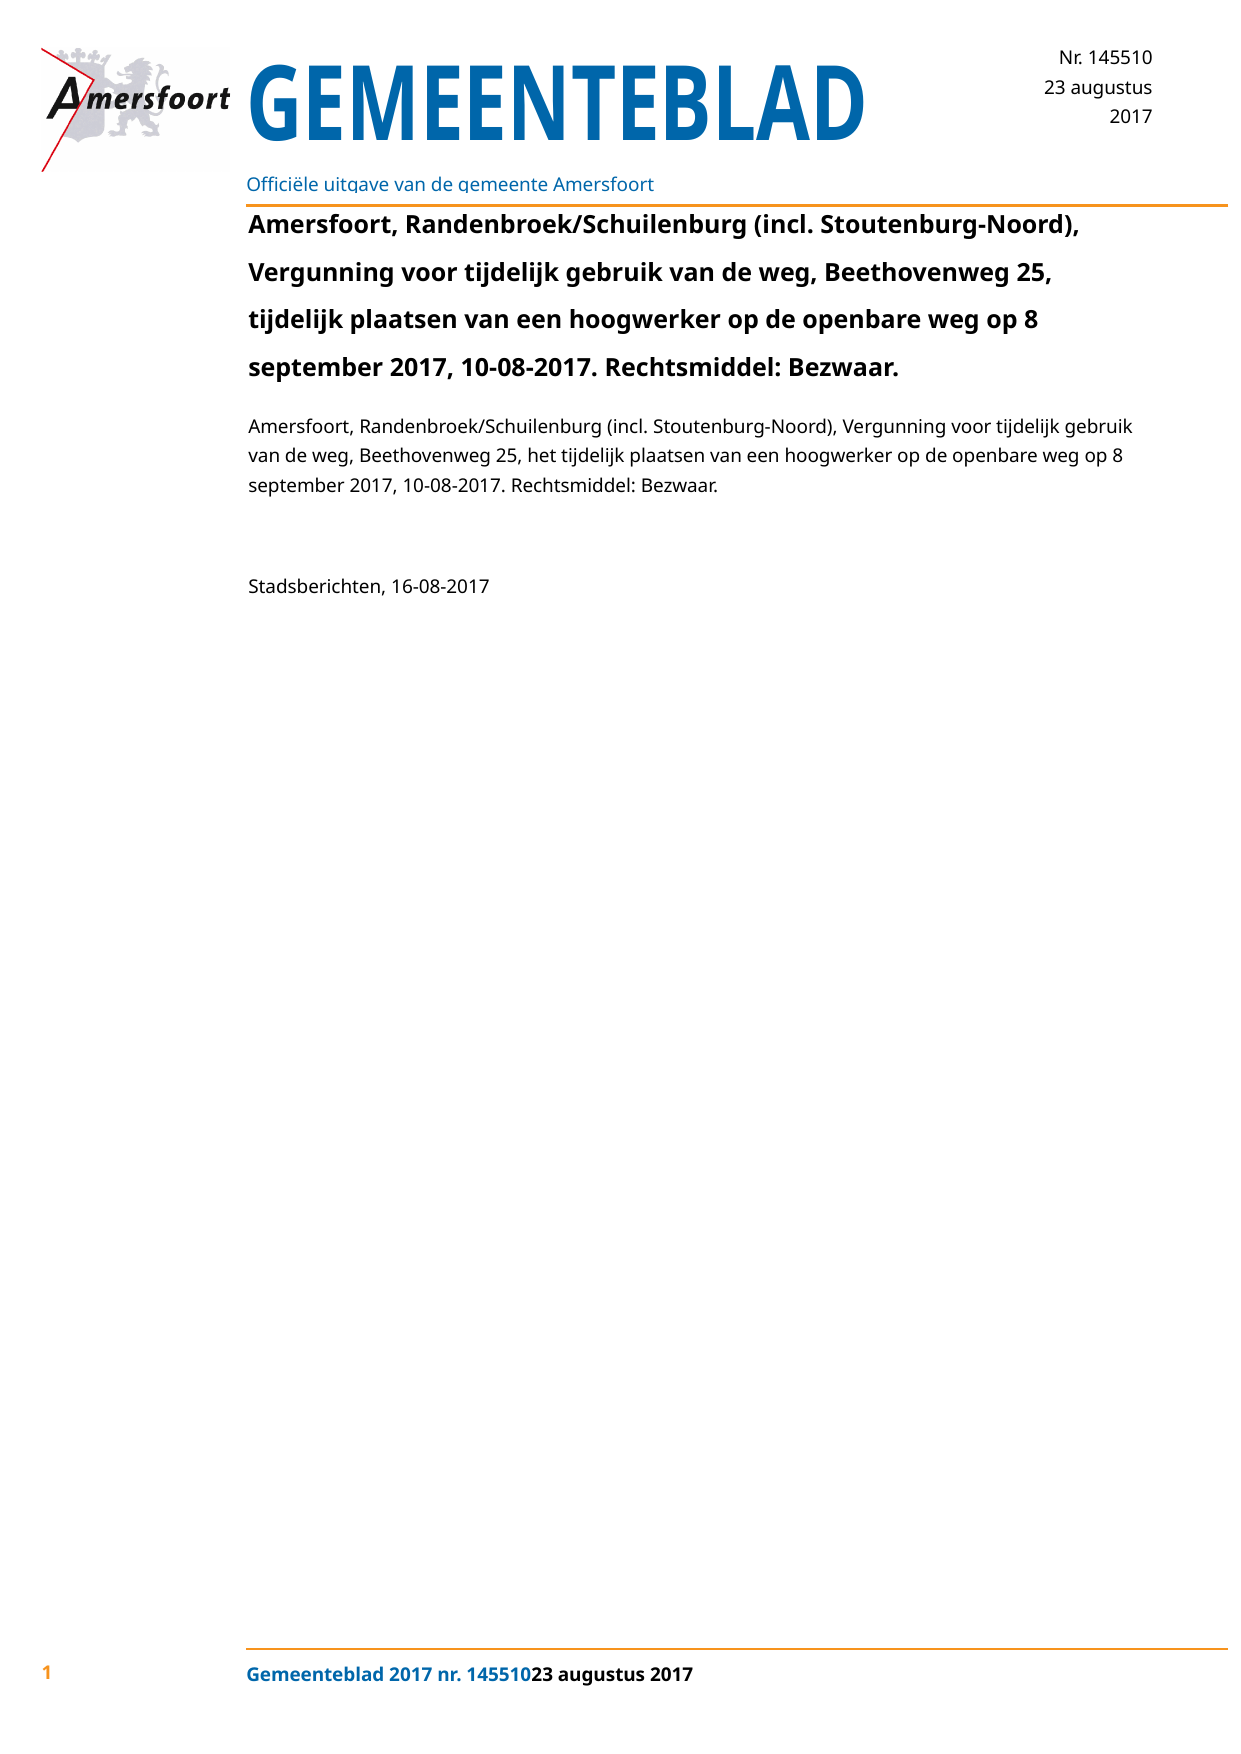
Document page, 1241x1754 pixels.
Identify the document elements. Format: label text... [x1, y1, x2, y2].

text Amersfoort, Randenbroek/Schuilenburg (incl. Stoutenburg-Noord), Vergunning voor tijdelijk gebruik van de weg, Beethovenweg 25, tijdelijk plaatsen van een hoogwerker op de openbare weg op 8 september 2017, 10-08-2017. Rechtsmiddel: Bezwaar. [248, 207, 1152, 384]
text Stadsberichten, 16-08-2017 [248, 573, 1152, 599]
picture [41, 47, 231, 172]
text Amersfoort, Randenbroek/Schuilenburg (incl. Stoutenburg-Noord), Vergunning voor tijdelijk gebruik van de weg, Beethovenweg 25, het tijdelijk plaatsen van een hoogwerker op de openbare weg op 8 september 2017, 10-08-2017. Rechtsmiddel: Bezwaar. [248, 413, 1152, 498]
